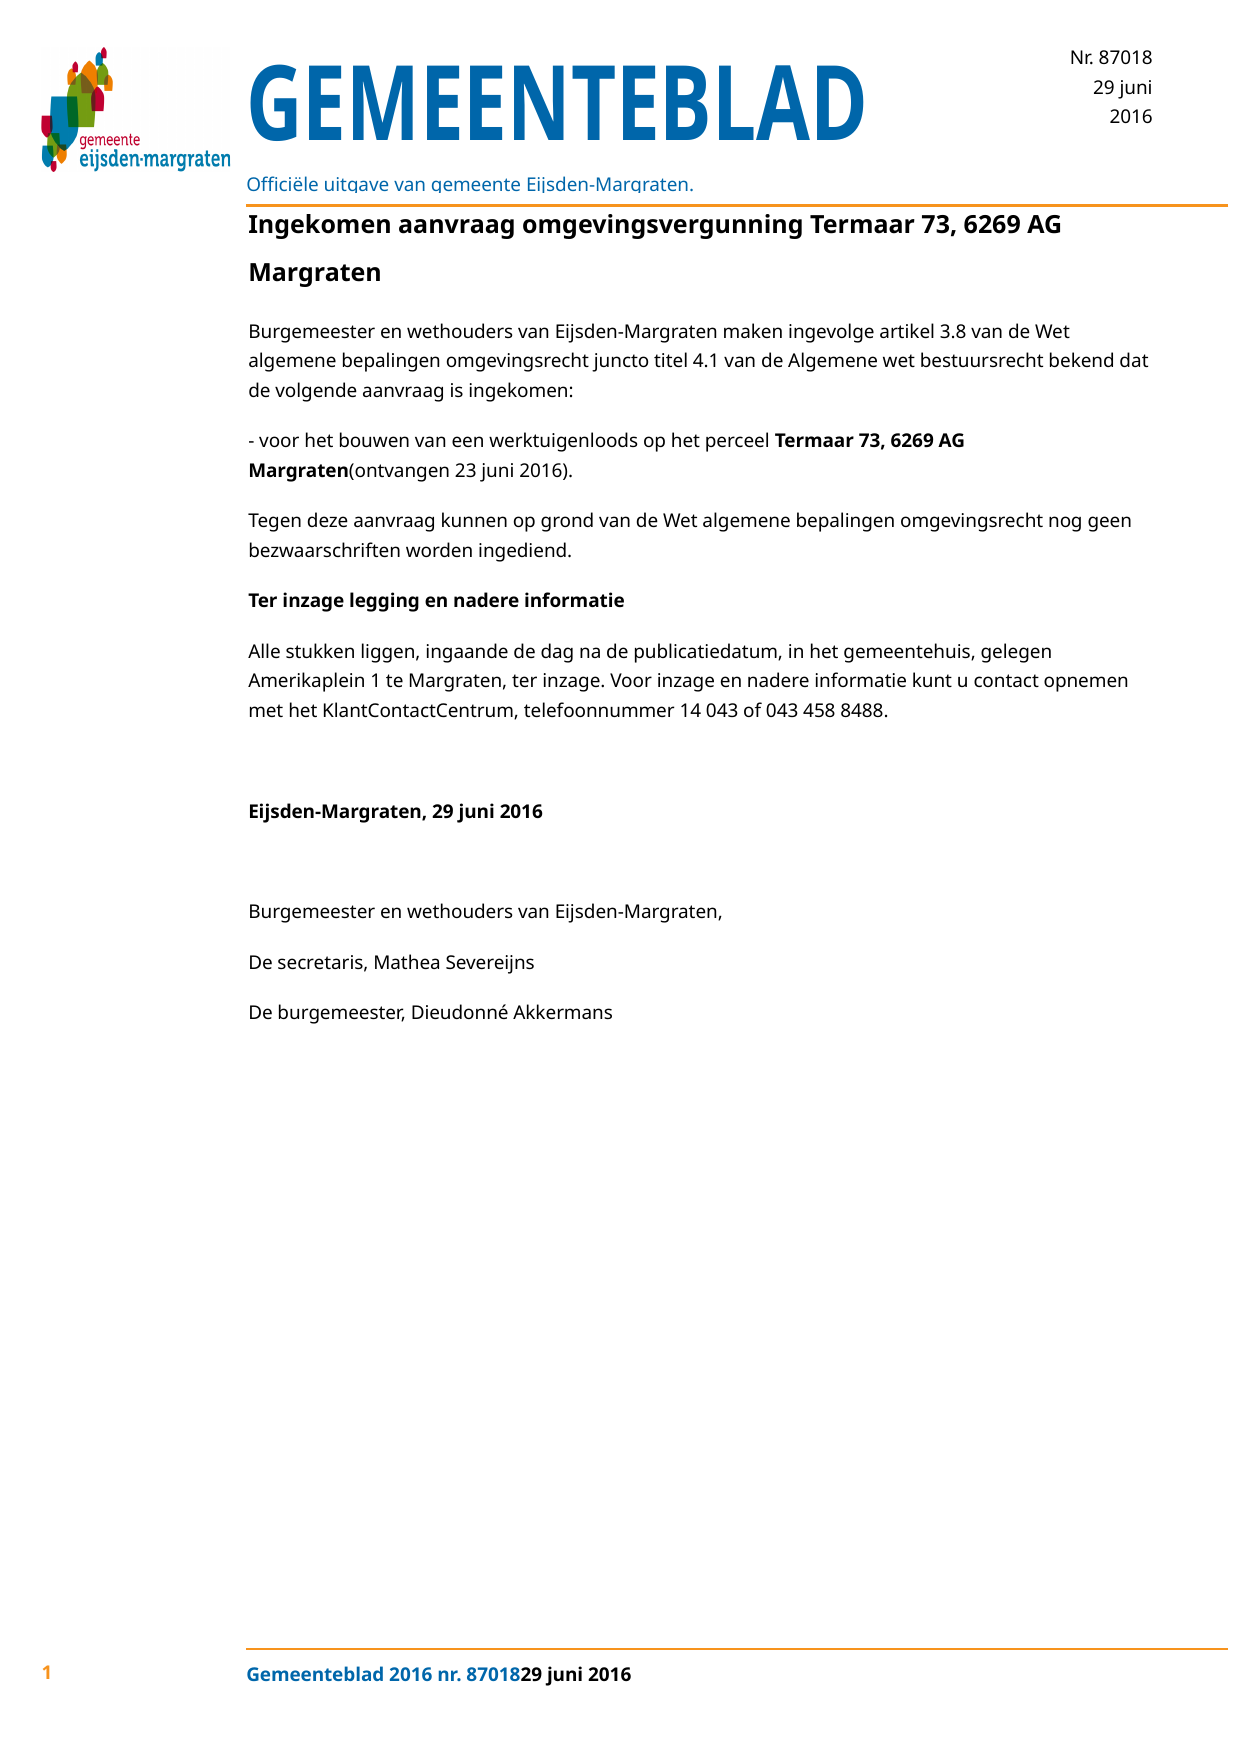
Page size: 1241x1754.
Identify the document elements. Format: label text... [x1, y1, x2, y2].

text Eijsden-Margraten, 29 juni 2016 [248, 798, 1152, 824]
picture [41, 47, 231, 172]
text Ingekomen aanvraag omgevingsvergunning Termaar 73, 6269 AG Margraten [248, 207, 1152, 288]
text Ter inzage legging en nadere informatie [248, 587, 1152, 613]
text Burgemeester en wethouders van Eijsden-Margraten, [248, 899, 1152, 924]
text Alle stukken liggen, ingaande de dag na de publicatiedatum, in het gemeentehuis, gelegen Amerikaplein 1 te Margraten, ter inzage. Voor inzage en nadere informatie kunt u contact opnemen met het KlantContactCentrum, telefoonnummer 14 043 of 043 458 8488. [248, 638, 1152, 723]
text Tegen deze aanvraag kunnen op grond van de Wet algemene bepalingen omgevingsrecht nog geen bezwaarschriften worden ingediend. [248, 507, 1152, 563]
text De burgemeester, Dieudonné Akkermans [248, 999, 1152, 1025]
text De secretaris, Mathea Severeijns [248, 949, 1152, 975]
text Burgemeester en wethouders van Eijsden-Margraten maken ingevolge artikel 3.8 van de Wet algemene bepalingen omgevingsrecht juncto titel 4.1 van de Algemene wet bestuursrecht bekend dat de volgende aanvraag is ingekomen: [248, 318, 1152, 403]
text - voor het bouwen van een werktuigenloods op het perceel Termaar 73, 6269 AG Margraten(ontvangen 23 juni 2016). [248, 427, 1152, 483]
